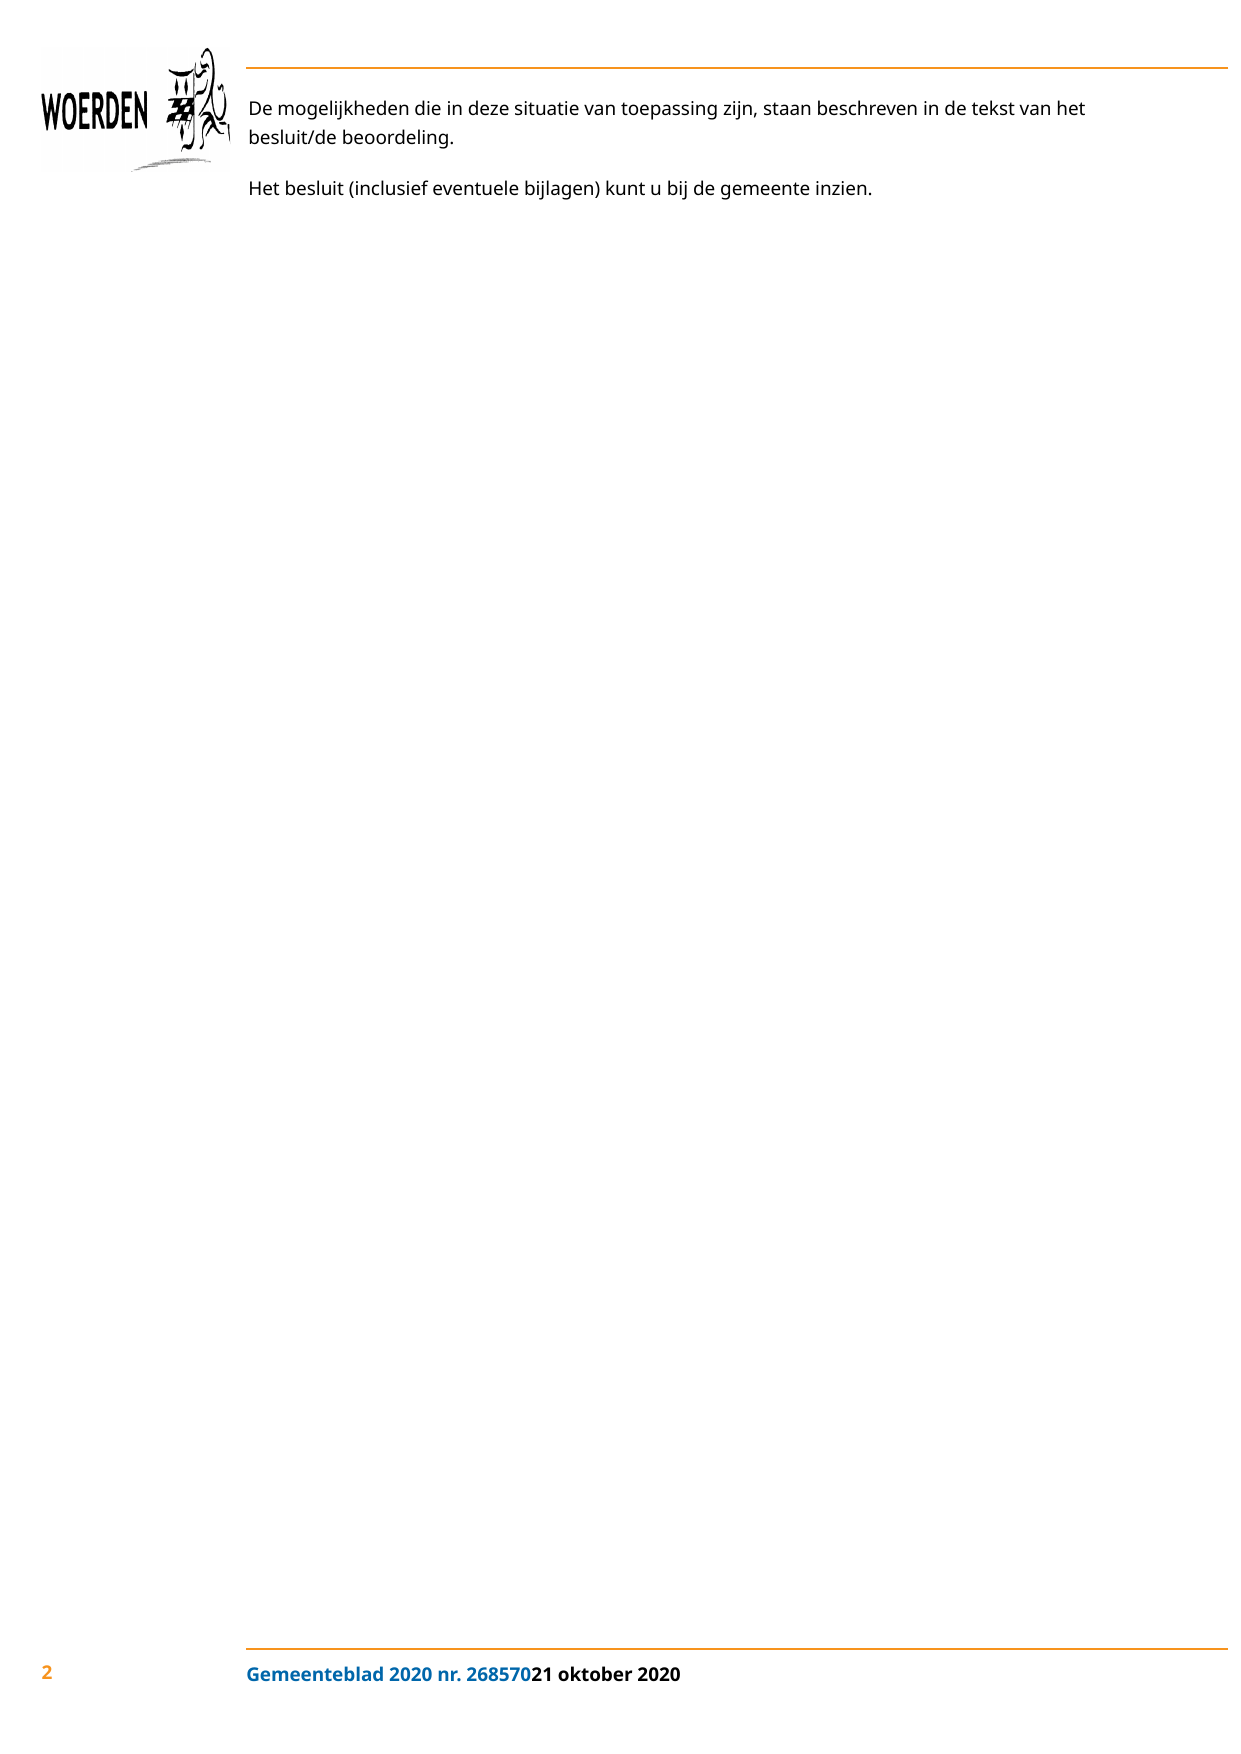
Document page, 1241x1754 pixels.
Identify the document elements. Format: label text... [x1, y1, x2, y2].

text Het besluit (inclusief eventuele bijlagen) kunt u bij de gemeente inzien. [248, 175, 1152, 201]
text De mogelijkheden die in deze situatie van toepassing zijn, staan beschreven in de tekst van het besluit/de beoordeling. [248, 95, 1152, 150]
picture [41, 47, 231, 172]
